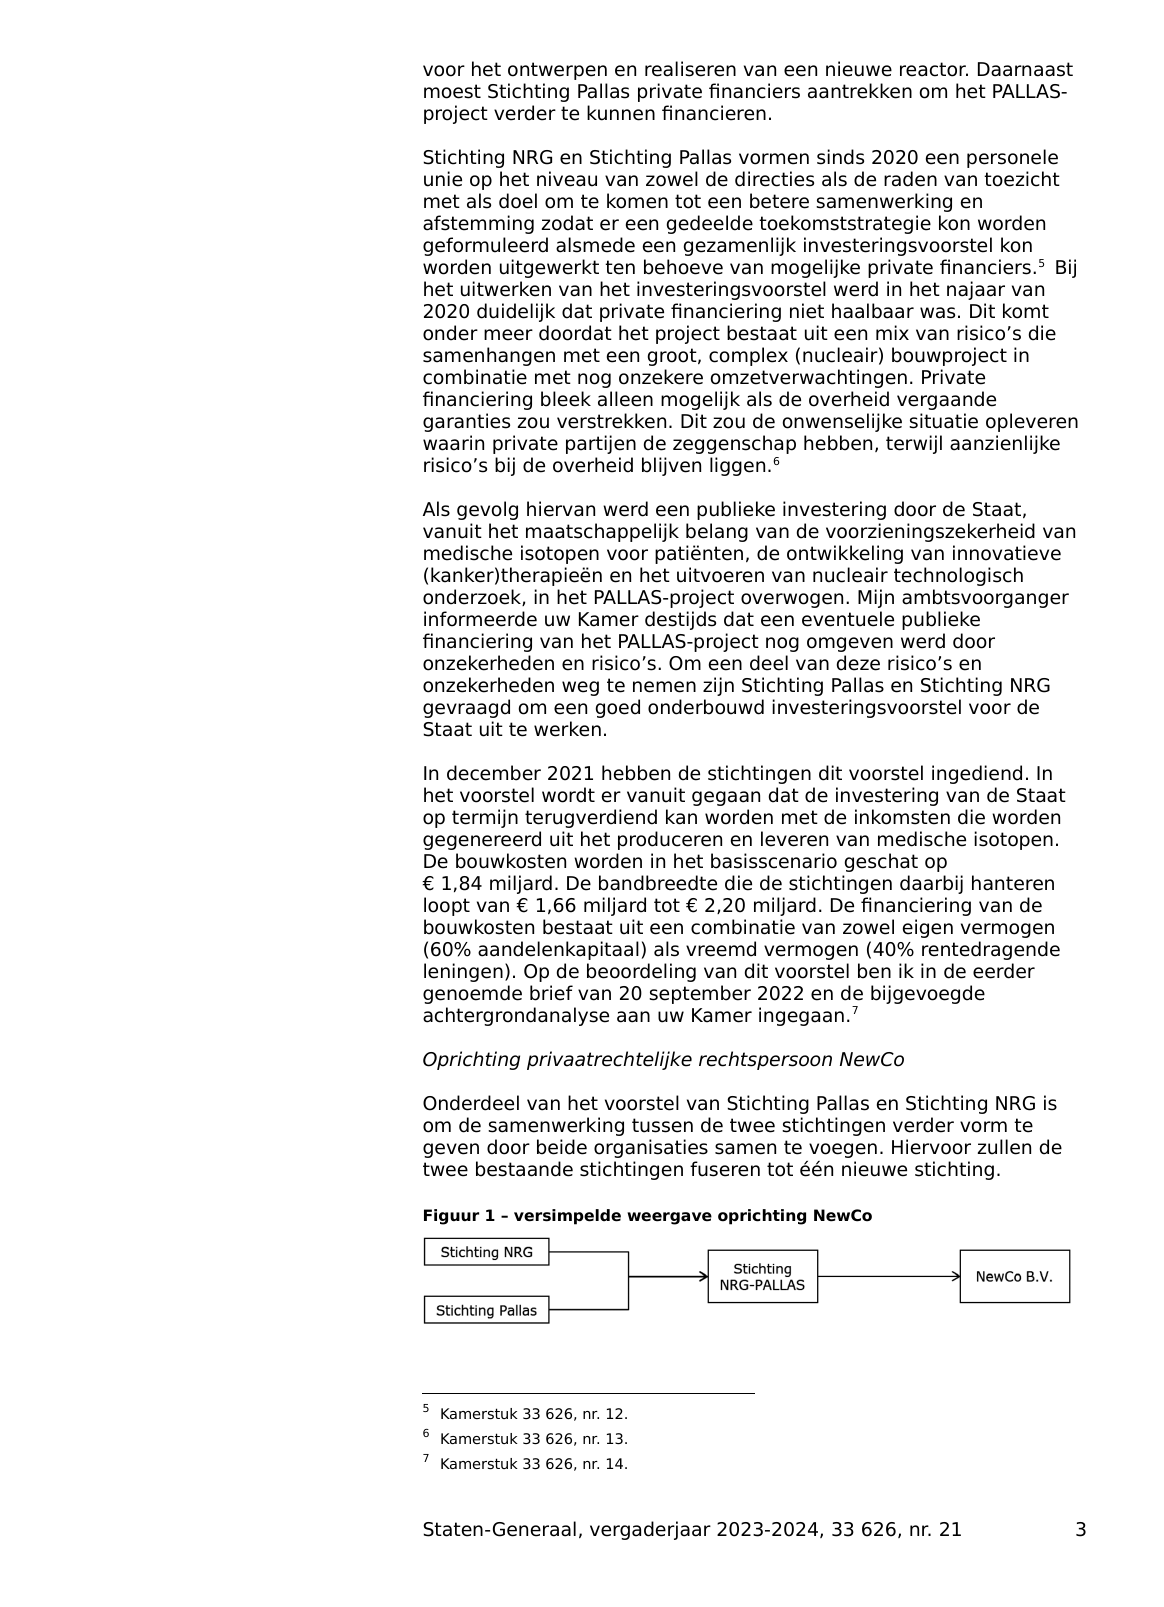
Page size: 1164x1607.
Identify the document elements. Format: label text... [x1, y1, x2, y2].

text In december 2021 hebben de stichtingen dit voorstel ingediend. In het voorstel wordt er vanuit gegaan dat de investering van de Staat op termijn terugverdiend kan worden met de inkomsten die worden gegenereerd uit het produceren en leveren van medische isotopen. De bouwkosten worden in het basisscenario geschat op € 1,84 miljard. De bandbreedte die de stichtingen daarbij hanteren loopt van € 1,66 miljard tot € 2,20 miljard. De financiering van de bouwkosten bestaat uit een combinatie van zowel eigen vermogen (60% aandelenkapitaal) als vreemd vermogen (40% rentedragende leningen). Op de beoordeling van dit voorstel ben ik in de eerder genoemde brief van 20 september 2022 en de bijgevoegde achtergrondanalyse aan uw Kamer ingegaan. [422, 763, 1087, 1027]
text Stichting NRG en Stichting Pallas vormen sinds 2020 een personele unie op het niveau van zowel de directies als de raden van toezicht met als doel om te komen tot een betere samenwerking en afstemming zodat er een gedeelde toekomststrategie kon worden geformuleerd alsmede een gezamenlijk investeringsvoorstel kon worden uitgewerkt ten behoeve van mogelijke private financiers. Bij het uitwerken van het investeringsvoorstel werd in het najaar van 2020 duidelijk dat private financiering niet haalbaar was. Dit komt onder meer doordat het project bestaat uit een mix van risico’s die samenhangen met een groot, complex (nucleair) bouwproject in combinatie met nog onzekere omzetverwachtingen. Private financiering bleek alleen mogelijk als de overheid vergaande garanties zou verstrekken. Dit zou de onwenselijke situatie opleveren waarin private partijen de zeggenschap hebben, terwijl aanzienlijke risico’s bij de overheid blijven liggen. [422, 147, 1087, 477]
text Kamerstuk 33 626, nr. 14. [422, 1452, 1087, 1474]
text Figuur 1 – versimpelde weergave oprichting NewCo [422, 1207, 1072, 1225]
text Onderdeel van het voorstel van Stichting Pallas en Stichting NRG is om de samenwerking tussen de twee stichtingen verder vorm te geven door beide organisaties samen te voegen. Hiervoor zullen de twee bestaande stichtingen fuseren tot één nieuwe stichting. [422, 1093, 1087, 1181]
text Kamerstuk 33 626, nr. 12. [422, 1402, 1087, 1424]
text Als gevolg hiervan werd een publieke investering door de Staat, vanuit het maatschappelijk belang van de voorzieningszekerheid van medische isotopen voor patiënten, de ontwikkeling van innovatieve (kanker)therapieën en het uitvoeren van nucleair technologisch onderzoek, in het PALLAS-project overwogen. Mijn ambtsvoorganger informeerde uw Kamer destijds dat een eventuele publieke financiering van het PALLAS-project nog omgeven werd door onzekerheden en risico’s. Om een deel van deze risico’s en onzekerheden weg te nemen zijn Stichting Pallas en Stichting NRG gevraagd om een goed onderbouwd investeringsvoorstel voor de Staat uit te werken. [422, 499, 1087, 741]
text voor het ontwerpen en realiseren van een nieuwe reactor. Daarnaast moest Stichting Pallas private financiers aantrekken om het PALLAS-project verder te kunnen financieren. [422, 59, 1087, 125]
text Kamerstuk 33 626, nr. 13. [422, 1427, 1087, 1449]
subtitle Oprichting privaatrechtelijke rechtspersoon NewCo [422, 1049, 1087, 1071]
picture [422, 1237, 1072, 1326]
